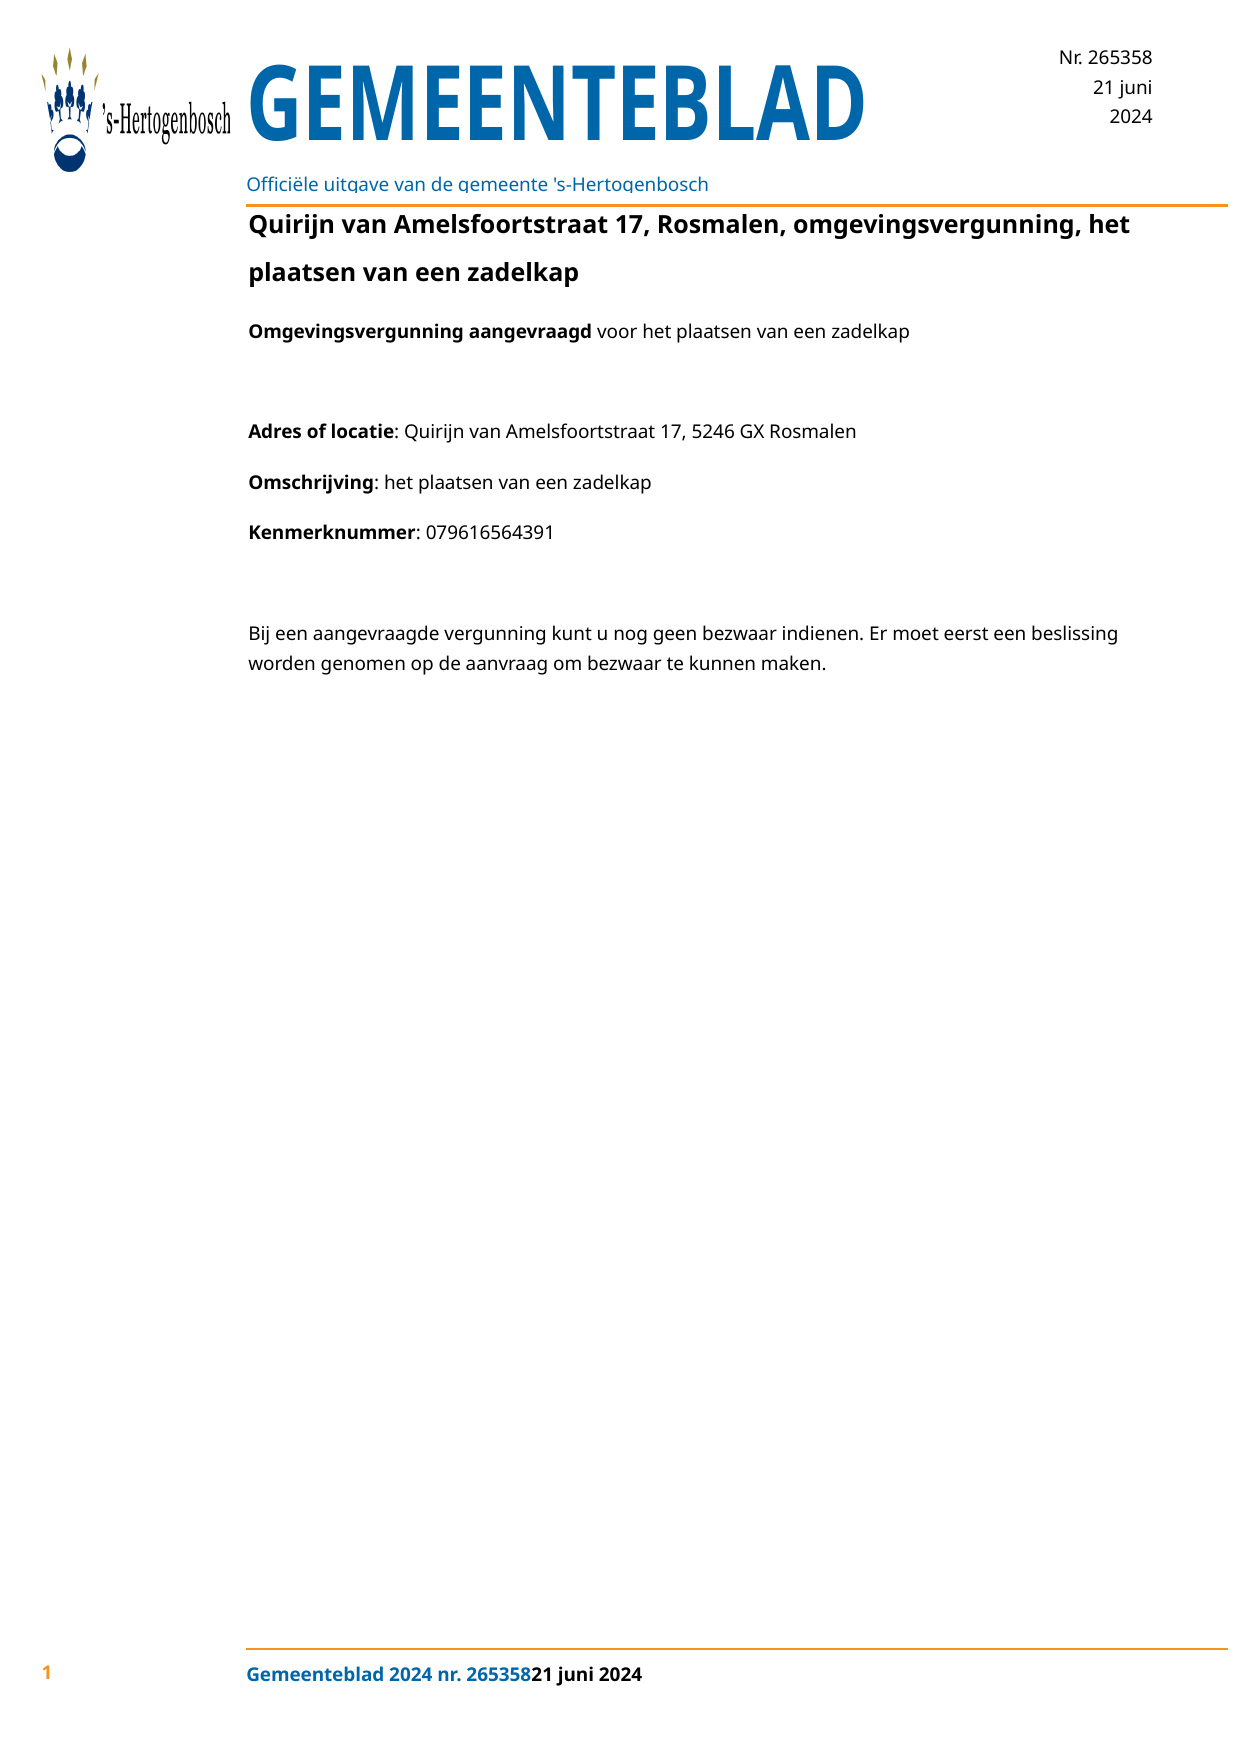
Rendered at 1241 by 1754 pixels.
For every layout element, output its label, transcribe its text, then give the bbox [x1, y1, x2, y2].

text Omgevingsvergunning aangevraagd voor het plaatsen van een zadelkap [248, 318, 1152, 344]
text Kenmerknummer: 079616564391 [248, 519, 1152, 545]
text Omschrijving: het plaatsen van een zadelkap [248, 469, 1152, 495]
text Quirijn van Amelsfoortstraat 17, Rosmalen, omgevingsvergunning, het plaatsen van een zadelkap [248, 207, 1152, 288]
picture [41, 47, 231, 172]
text Adres of locatie: Quirijn van Amelsfoortstraat 17, 5246 GX Rosmalen [248, 419, 1152, 444]
text Bij een aangevraagde vergunning kunt u nog geen bezwaar indienen. Er moet eerst een beslissing worden genomen op de aanvraag om bezwaar te kunnen maken. [248, 620, 1152, 676]
